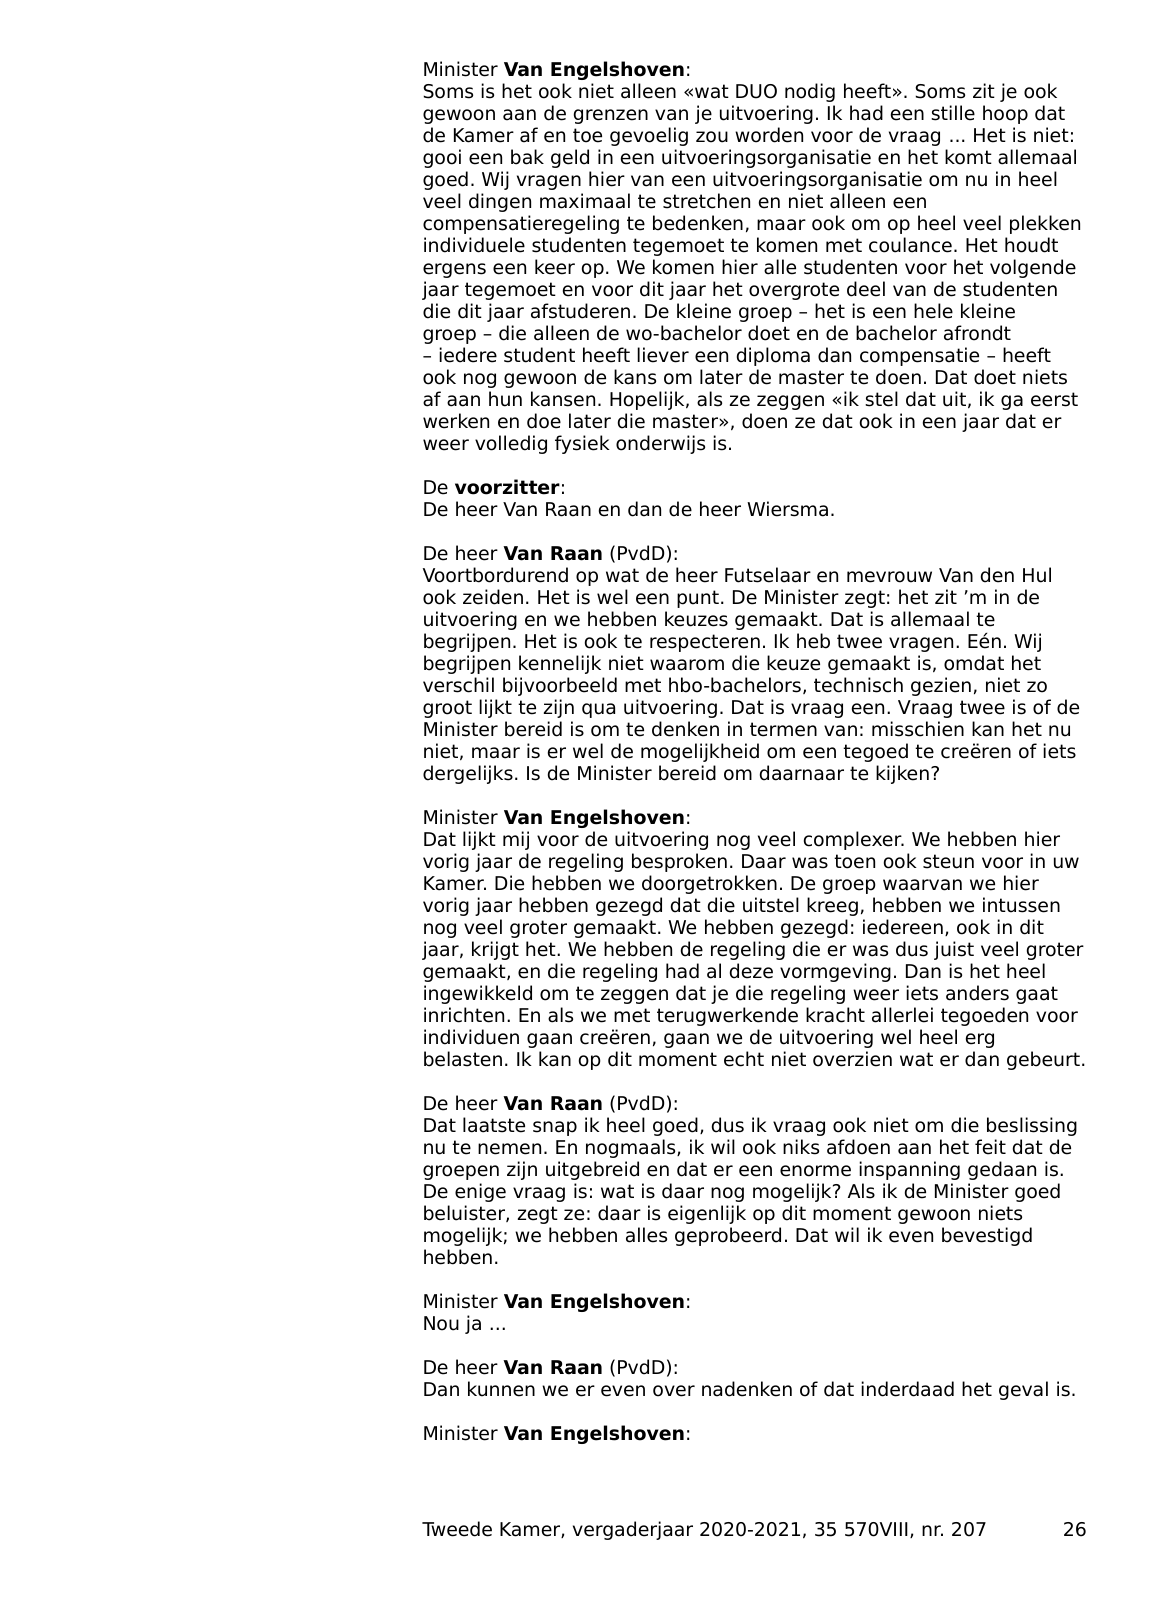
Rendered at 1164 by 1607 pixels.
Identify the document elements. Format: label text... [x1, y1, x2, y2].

text De voorzitter: [422, 477, 1087, 499]
text Minister Van Engelshoven: [422, 1423, 1087, 1445]
text Dan kunnen we er even over nadenken of dat inderdaad het geval is. [422, 1379, 1087, 1401]
text Soms is het ook niet alleen «wat DUO nodig heeft». Soms zit je ook gewoon aan de grenzen van je uitvoering. Ik had een stille hoop dat de Kamer af en toe gevoelig zou worden voor de vraag ... Het is niet: gooi een bak geld in een uitvoeringsorganisatie en het komt allemaal goed. Wij vragen hier van een uitvoeringsorganisatie om nu in heel veel dingen maximaal te stretchen en niet alleen een compensatieregeling te bedenken, maar ook om op heel veel plekken individuele studenten tegemoet te komen met coulance. Het houdt ergens een keer op. We komen hier alle studenten voor het volgende jaar tegemoet en voor dit jaar het overgrote deel van de studenten die dit jaar afstuderen. De kleine groep – het is een hele kleine groep – die alleen de wo-bachelor doet en de bachelor afrondt – iedere student heeft liever een diploma dan compensatie – heeft ook nog gewoon de kans om later de master te doen. Dat doet niets af aan hun kansen. Hopelijk, als ze zeggen «ik stel dat uit, ik ga eerst werken en doe later die master», doen ze dat ook in een jaar dat er weer volledig fysiek onderwijs is. [422, 81, 1087, 455]
text Dat lijkt mij voor de uitvoering nog veel complexer. We hebben hier vorig jaar de regeling besproken. Daar was toen ook steun voor in uw Kamer. Die hebben we doorgetrokken. De groep waarvan we hier vorig jaar hebben gezegd dat die uitstel kreeg, hebben we intussen nog veel groter gemaakt. We hebben gezegd: iedereen, ook in dit jaar, krijgt het. We hebben de regeling die er was dus juist veel groter gemaakt, en die regeling had al deze vormgeving. Dan is het heel ingewikkeld om te zeggen dat je die regeling weer iets anders gaat inrichten. En als we met terugwerkende kracht allerlei tegoeden voor individuen gaan creëren, gaan we de uitvoering wel heel erg belasten. Ik kan op dit moment echt niet overzien wat er dan gebeurt. [422, 829, 1087, 1071]
text De heer Van Raan (PvdD): [422, 1093, 1087, 1115]
text De heer Van Raan (PvdD): [422, 543, 1087, 565]
text Voortbordurend op wat de heer Futselaar en mevrouw Van den Hul ook zeiden. Het is wel een punt. De Minister zegt: het zit ’m in de uitvoering en we hebben keuzes gemaakt. Dat is allemaal te begrijpen. Het is ook te respecteren. Ik heb twee vragen. Eén. Wij begrijpen kennelijk niet waarom die keuze gemaakt is, omdat het verschil bijvoorbeeld met hbo-bachelors, technisch gezien, niet zo groot lijkt te zijn qua uitvoering. Dat is vraag een. Vraag twee is of de Minister bereid is om te denken in termen van: misschien kan het nu niet, maar is er wel de mogelijkheid om een tegoed te creëren of iets dergelijks. Is de Minister bereid om daarnaar te kijken? [422, 565, 1087, 785]
text Minister Van Engelshoven: [422, 807, 1087, 829]
text Nou ja ... [422, 1313, 1087, 1335]
text De heer Van Raan (PvdD): [422, 1357, 1087, 1379]
text Minister Van Engelshoven: [422, 59, 1087, 81]
text Dat laatste snap ik heel goed, dus ik vraag ook niet om die beslissing nu te nemen. En nogmaals, ik wil ook niks afdoen aan het feit dat de groepen zijn uitgebreid en dat er een enorme inspanning gedaan is. De enige vraag is: wat is daar nog mogelijk? Als ik de Minister goed beluister, zegt ze: daar is eigenlijk op dit moment gewoon niets mogelijk; we hebben alles geprobeerd. Dat wil ik even bevestigd hebben. [422, 1115, 1087, 1269]
text Minister Van Engelshoven: [422, 1291, 1087, 1313]
text De heer Van Raan en dan de heer Wiersma. [422, 499, 1087, 521]
